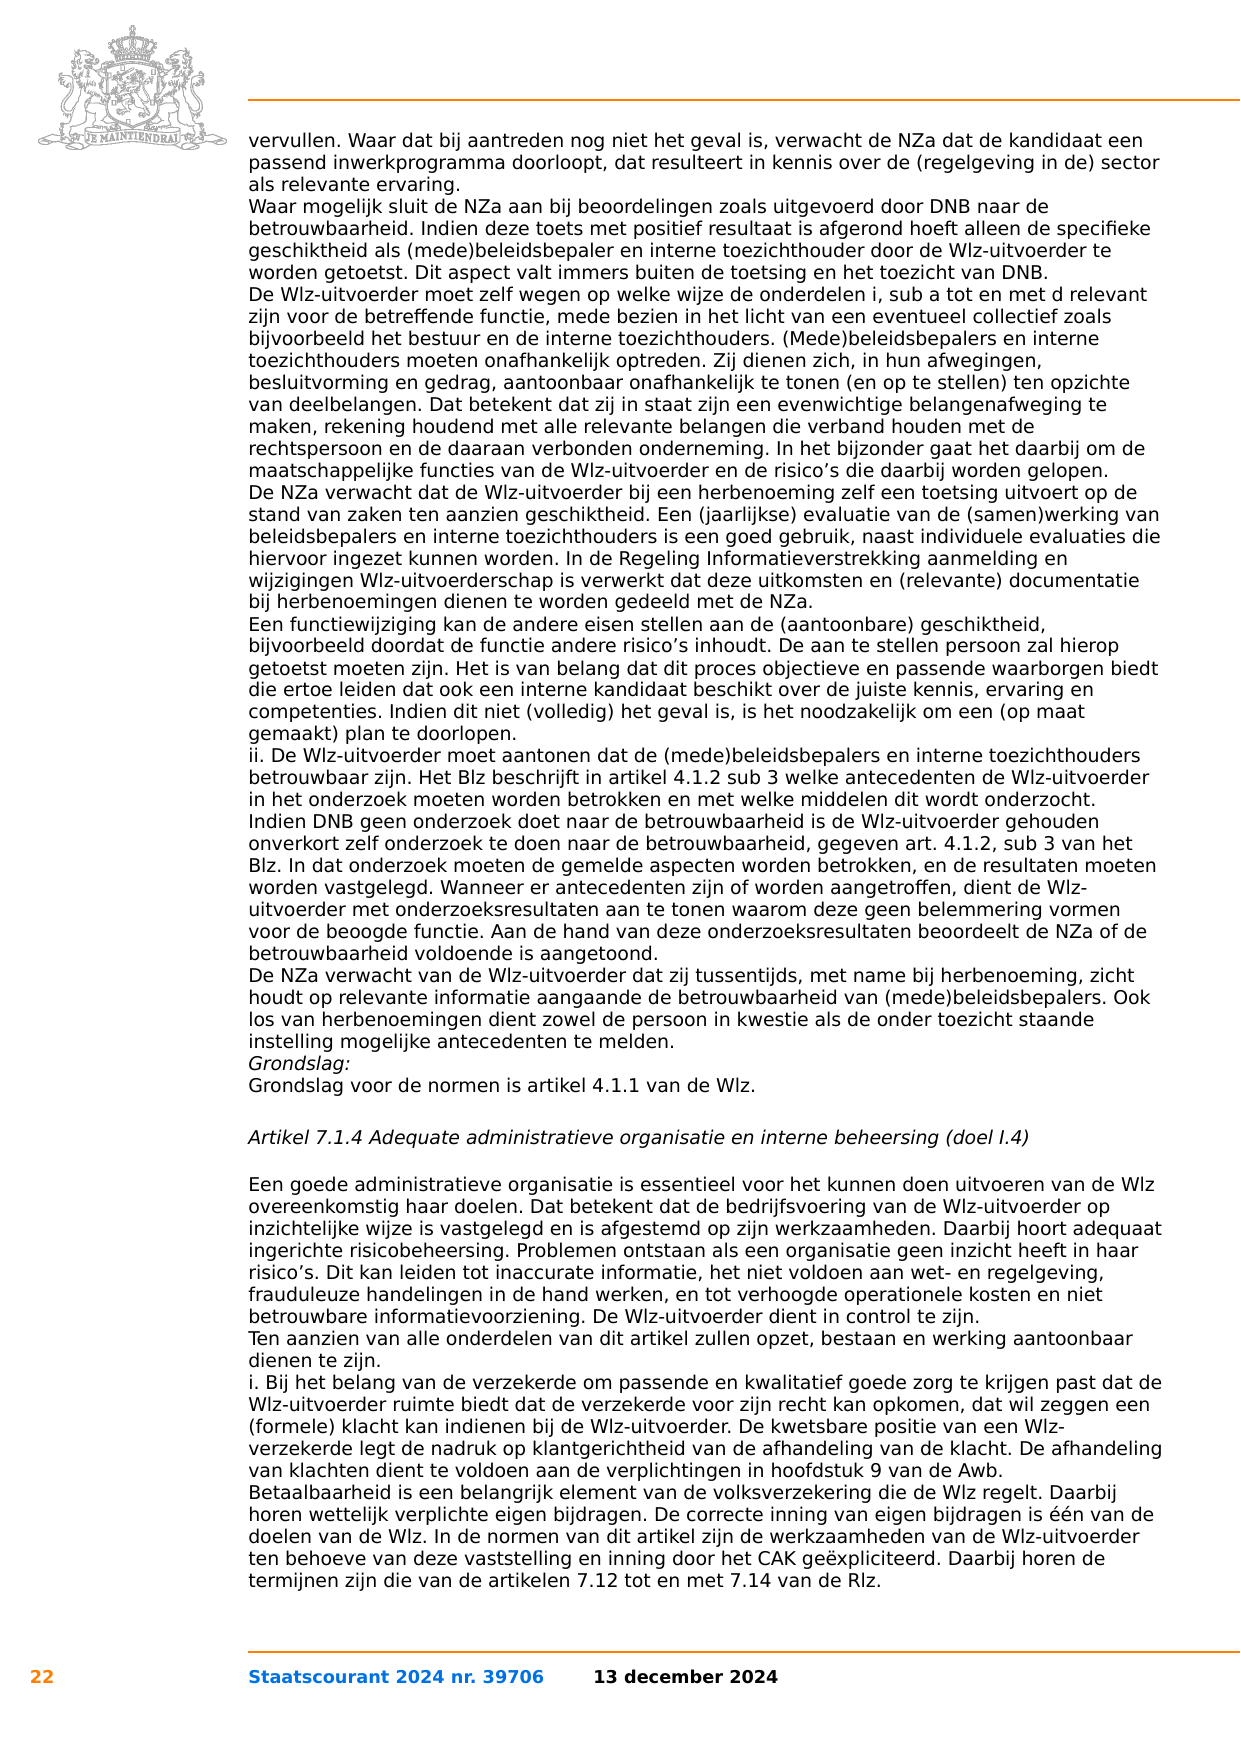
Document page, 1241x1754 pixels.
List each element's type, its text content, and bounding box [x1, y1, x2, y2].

text Een goede administratieve organisatie is essentieel voor het kunnen doen uitvoeren van de Wlz overeenkomstig haar doelen. Dat betekent dat de bedrijfsvoering van de Wlz-uitvoerder op inzichtelijke wijze is vastgelegd en is afgestemd op zijn werkzaamheden. Daarbij hoort adequaat ingerichte risicobeheersing. Problemen ontstaan als een organisatie geen inzicht heeft in haar risico’s. Dit kan leiden tot inaccurate informatie, het niet voldoen aan wet- en regelgeving, frauduleuze handelingen in de hand werken, en tot verhoogde operationele kosten en niet betrouwbare informatievoorziening. De Wlz-uitvoerder dient in control te zijn. [248, 1174, 1163, 1328]
picture [38, 25, 227, 150]
text Een functiewijziging kan de andere eisen stellen aan de (aantoonbare) geschiktheid, bijvoorbeeld doordat de functie andere risico’s inhoudt. De aan te stellen persoon zal hierop getoetst moeten zijn. Het is van belang dat dit proces objectieve en passende waarborgen biedt die ertoe leiden dat ook een interne kandidaat beschikt over de juiste kennis, ervaring en competenties. Indien dit niet (volledig) het geval is, is het noodzakelijk om een (op maat gemaakt) plan te doorlopen. [248, 613, 1163, 745]
text Waar mogelijk sluit de NZa aan bij beoordelingen zoals uitgevoerd door DNB naar de betrouwbaarheid. Indien deze toets met positief resultaat is afgerond hoeft alleen de specifieke geschiktheid als (mede)beleidsbepaler en interne toezichthouder door de Wlz-uitvoerder te worden getoetst. Dit aspect valt immers buiten de toetsing en het toezicht van DNB. [248, 196, 1163, 284]
subtitle Artikel 7.1.4 Adequate administratieve organisatie en interne beheersing (doel I.4) [248, 1127, 1163, 1149]
text De NZa verwacht dat de Wlz-uitvoerder bij een herbenoeming zelf een toetsing uitvoert op de stand van zaken ten aanzien geschiktheid. Een (jaarlijkse) evaluatie van de (samen)werking van beleidsbepalers en interne toezichthouders is een goed gebruik, naast individuele evaluaties die hiervoor ingezet kunnen worden. In de Regeling Informatieverstrekking aanmelding en wijzigingen Wlz-uitvoerderschap is verwerkt dat deze uitkomsten en (relevante) documentatie bij herbenoemingen dienen te worden gedeeld met de NZa. [248, 482, 1163, 613]
text De NZa verwacht van de Wlz-uitvoerder dat zij tussentijds, met name bij herbenoeming, zicht houdt op relevante informatie aangaande de betrouwbaarheid van (mede)beleidsbepalers. Ook los van herbenoemingen dient zowel de persoon in kwestie als de onder toezicht staande instelling mogelijke antecedenten te melden. [248, 965, 1163, 1053]
text De Wlz-uitvoerder moet zelf wegen op welke wijze de onderdelen i, sub a tot en met d relevant zijn voor de betreffende functie, mede bezien in het licht van een eventueel collectief zoals bijvoorbeeld het bestuur en de interne toezichthouders. (Mede)beleidsbepalers en interne toezichthouders moeten onafhankelijk optreden. Zij dienen zich, in hun afwegingen, besluitvorming en gedrag, aantoonbaar onafhankelijk te tonen (en op te stellen) ten opzichte van deelbelangen. Dat betekent dat zij in staat zijn een evenwichtige belangenafweging te maken, rekening houdend met alle relevante belangen die verband houden met de rechtspersoon en de daaraan verbonden onderneming. In het bijzonder gaat het daarbij om de maatschappelijke functies van de Wlz-uitvoerder en de risico’s die daarbij worden gelopen. [248, 284, 1163, 482]
text ii. De Wlz-uitvoerder moet aantonen dat de (mede)beleidsbepalers en interne toezichthouders betrouwbaar zijn. Het Blz beschrijft in artikel 4.1.2 sub 3 welke antecedenten de Wlz-uitvoerder in het onderzoek moeten worden betrokken en met welke middelen dit wordt onderzocht. [248, 745, 1163, 811]
text Ten aanzien van alle onderdelen van dit artikel zullen opzet, bestaan en werking aantoonbaar dienen te zijn. [248, 1328, 1163, 1372]
text Grondslag voor de normen is artikel 4.1.1 van de Wlz. [248, 1075, 1163, 1097]
text Indien DNB geen onderzoek doet naar de betrouwbaarheid is de Wlz-uitvoerder gehouden onverkort zelf onderzoek te doen naar de betrouwbaarheid, gegeven art. 4.1.2, sub 3 van het Blz. In dat onderzoek moeten de gemelde aspecten worden betrokken, en de resultaten moeten worden vastgelegd. Wanneer er antecedenten zijn of worden aangetroffen, dient de Wlz-uitvoerder met onderzoeksresultaten aan te tonen waarom deze geen belemmering vormen voor de beoogde functie. Aan de hand van deze onderzoeksresultaten beoordeelt de NZa of de betrouwbaarheid voldoende is aangetoond. [248, 811, 1163, 965]
text Betaalbaarheid is een belangrijk element van de volksverzekering die de Wlz regelt. Daarbij horen wettelijk verplichte eigen bijdragen. De correcte inning van eigen bijdragen is één van de doelen van de Wlz. In de normen van dit artikel zijn de werkzaamheden van de Wlz-uitvoerder ten behoeve van deze vaststelling en inning door het CAK geëxpliciteerd. Daarbij horen de termijnen zijn die van de artikelen 7.12 tot en met 7.14 van de Rlz. [248, 1482, 1163, 1592]
text Grondslag: [248, 1053, 1163, 1075]
text vervullen. Waar dat bij aantreden nog niet het geval is, verwacht de NZa dat de kandidaat een passend inwerkprogramma doorloopt, dat resulteert in kennis over de (regelgeving in de) sector als relevante ervaring. [248, 130, 1163, 196]
text i. Bij het belang van de verzekerde om passende en kwalitatief goede zorg te krijgen past dat de Wlz-uitvoerder ruimte biedt dat de verzekerde voor zijn recht kan opkomen, dat wil zeggen een (formele) klacht kan indienen bij de Wlz-uitvoerder. De kwetsbare positie van een Wlz-verzekerde legt de nadruk op klantgerichtheid van de afhandeling van de klacht. De afhandeling van klachten dient te voldoen aan de verplichtingen in hoofdstuk 9 van de Awb. [248, 1372, 1163, 1482]
